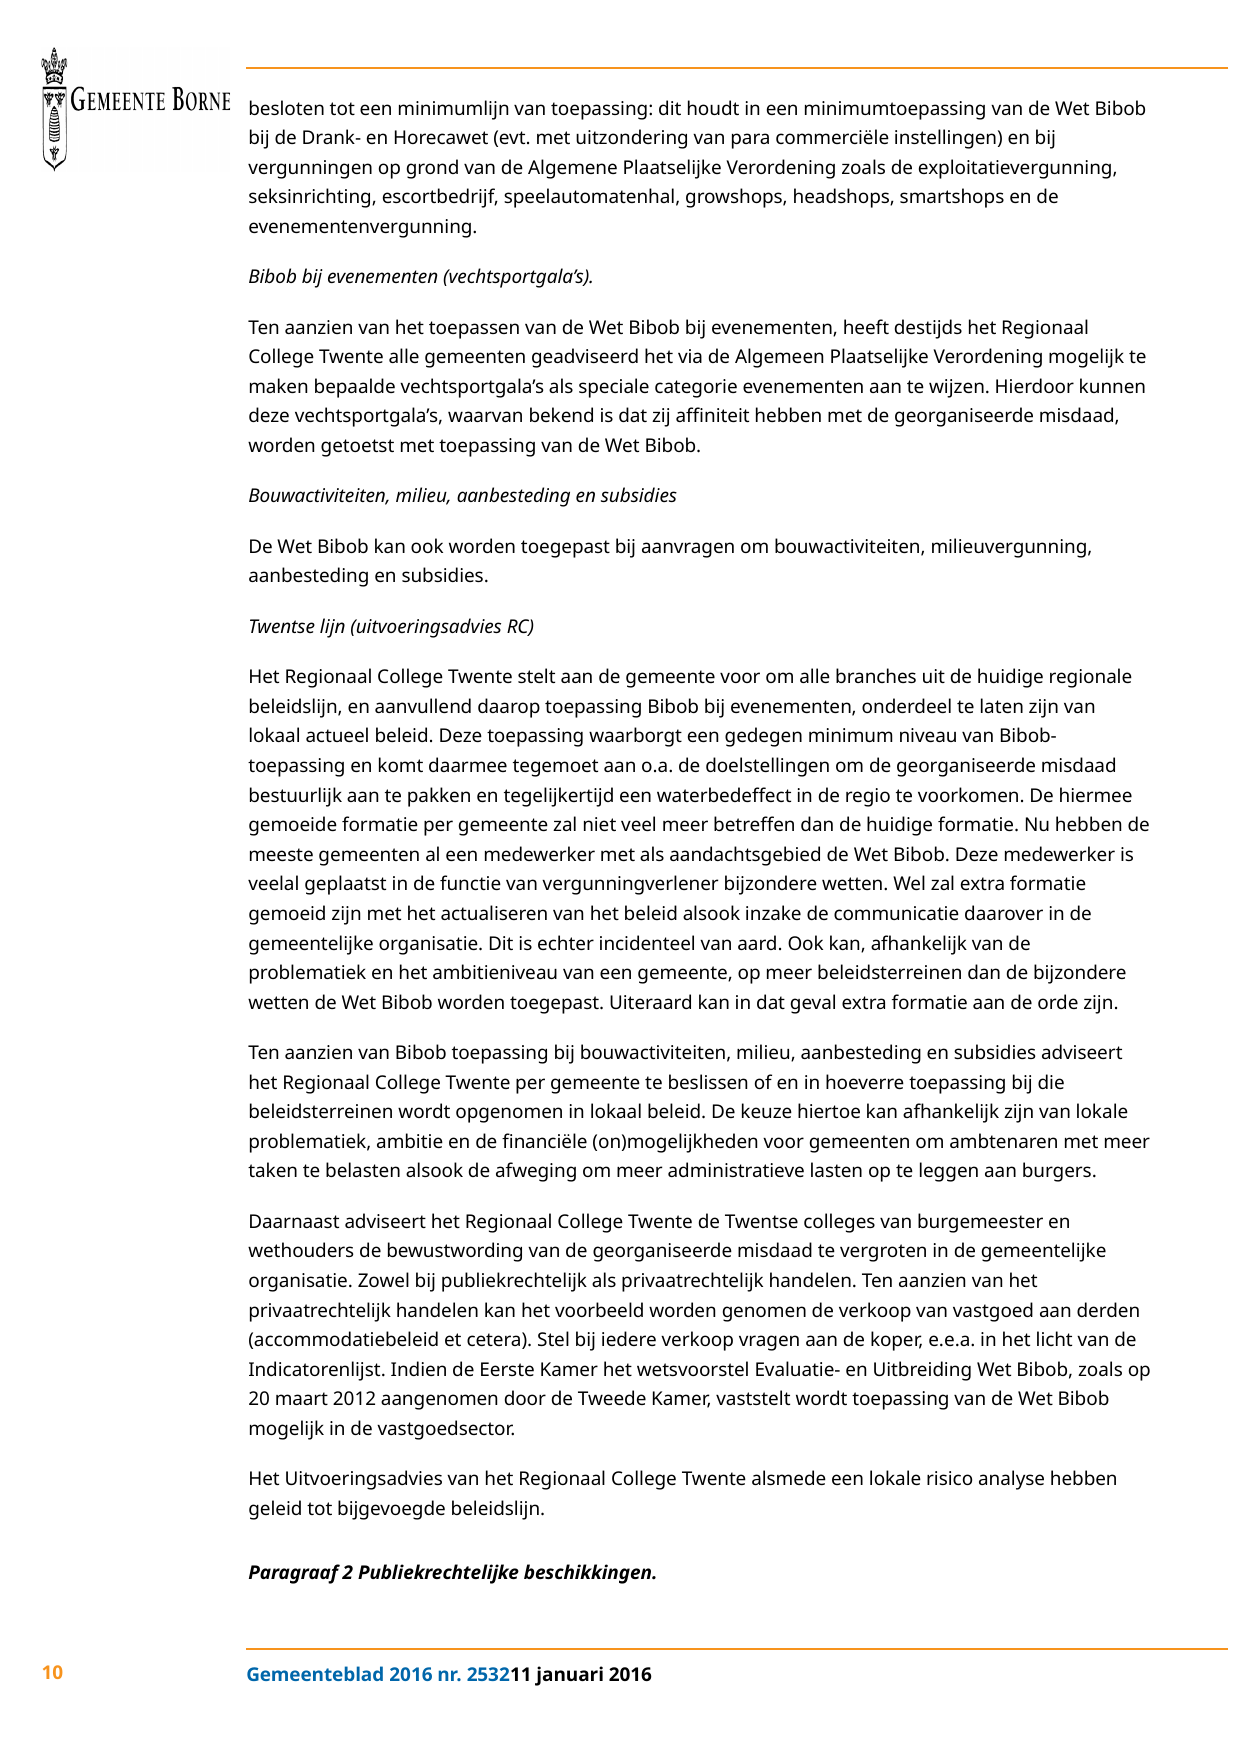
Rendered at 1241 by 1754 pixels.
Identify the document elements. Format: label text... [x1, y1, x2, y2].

text Bouwactiviteiten, milieu, aanbesteding en subsidies [248, 483, 1152, 508]
text Ten aanzien van Bibob toepassing bij bouwactiviteiten, milieu, aanbesteding en subsidies adviseert het Regionaal College Twente per gemeente te beslissen of en in hoeverre toepassing bij die beleidsterreinen wordt opgenomen in lokaal beleid. De keuze hiertoe kan afhankelijk zijn van lokale problematiek, ambitie en de financiële (on)mogelijkheden voor gemeenten om ambtenaren met meer taken te belasten alsook de afweging om meer administratieve lasten op te leggen aan burgers. [248, 1039, 1152, 1183]
picture [41, 47, 231, 172]
text Ten aanzien van het toepassen van de Wet Bibob bij evenementen, heeft destijds het Regionaal College Twente alle gemeenten geadviseerd het via de Algemeen Plaatselijke Verordening mogelijk te maken bepaalde vechtsportgala’s als speciale categorie evenementen aan te wijzen. Hierdoor kunnen deze vechtsportgala’s, waarvan bekend is dat zij affiniteit hebben met de georganiseerde misdaad, worden getoetst met toepassing van de Wet Bibob. [248, 314, 1152, 458]
text Bibob bij evenementen (vechtsportgala’s). [248, 263, 1152, 289]
text Het Uitvoeringsadvies van het Regionaal College Twente alsmede een lokale risico analyse hebben geleid tot bijgevoegde beleidslijn. [248, 1466, 1152, 1521]
text De Wet Bibob kan ook worden toegepast bij aanvragen om bouwactiviteiten, milieuvergunning, aanbesteding en subsidies. [248, 533, 1152, 588]
text Twentse lijn (uitvoeringsadvies RC) [248, 613, 1152, 639]
text Daarnaast adviseert het Regionaal College Twente de Twentse colleges van burgemeester en wethouders de bewustwording van de georganiseerde misdaad te vergroten in de gemeentelijke organisatie. Zowel bij publiekrechtelijk als privaatrechtelijk handelen. Ten aanzien van het privaatrechtelijk handelen kan het voorbeeld worden genomen de verkoop van vastgoed aan derden (accommodatiebeleid et cetera). Stel bij iedere verkoop vragen aan de koper, e.e.a. in het licht van de Indicatorenlijst. Indien de Eerste Kamer het wetsvoorstel Evaluatie- en Uitbreiding Wet Bibob, zoals op 20 maart 2012 aangenomen door de Tweede Kamer, vaststelt wordt toepassing van de Wet Bibob mogelijk in de vastgoedsector. [248, 1208, 1152, 1441]
text besloten tot een minimumlijn van toepassing: dit houdt in een minimumtoepassing van de Wet Bibob bij de Drank- en Horecawet (evt. met uitzondering van para commerciële instellingen) en bij vergunningen op grond van de Algemene Plaatselijke Verordening zoals de exploitatievergunning, seksinrichting, escortbedrijf, speelautomatenhal, growshops, headshops, smartshops en de evenementenvergunning. [248, 95, 1152, 239]
text Paragraaf 2 Publiekrechtelijke beschikkingen. [248, 1559, 1152, 1585]
text Het Regionaal College Twente stelt aan de gemeente voor om alle branches uit de huidige regionale beleidslijn, en aanvullend daarop toepassing Bibob bij evenementen, onderdeel te laten zijn van lokaal actueel beleid. Deze toepassing waarborgt een gedegen minimum niveau van Bibob-toepassing en komt daarmee tegemoet aan o.a. de doelstellingen om de georganiseerde misdaad bestuurlijk aan te pakken en tegelijkertijd een waterbedeffect in de regio te voorkomen. De hiermee gemoeide formatie per gemeente zal niet veel meer betreffen dan de huidige formatie. Nu hebben de meeste gemeenten al een medewerker met als aandachtsgebied de Wet Bibob. Deze medewerker is veelal geplaatst in de functie van vergunningverlener bijzondere wetten. Wel zal extra formatie gemoeid zijn met het actualiseren van het beleid alsook inzake de communicatie daarover in de gemeentelijke organisatie. Dit is echter incidenteel van aard. Ook kan, afhankelijk van de problematiek en het ambitieniveau van een gemeente, op meer beleidsterreinen dan de bijzondere wetten de Wet Bibob worden toegepast. Uiteraard kan in dat geval extra formatie aan de orde zijn. [248, 663, 1152, 1015]
